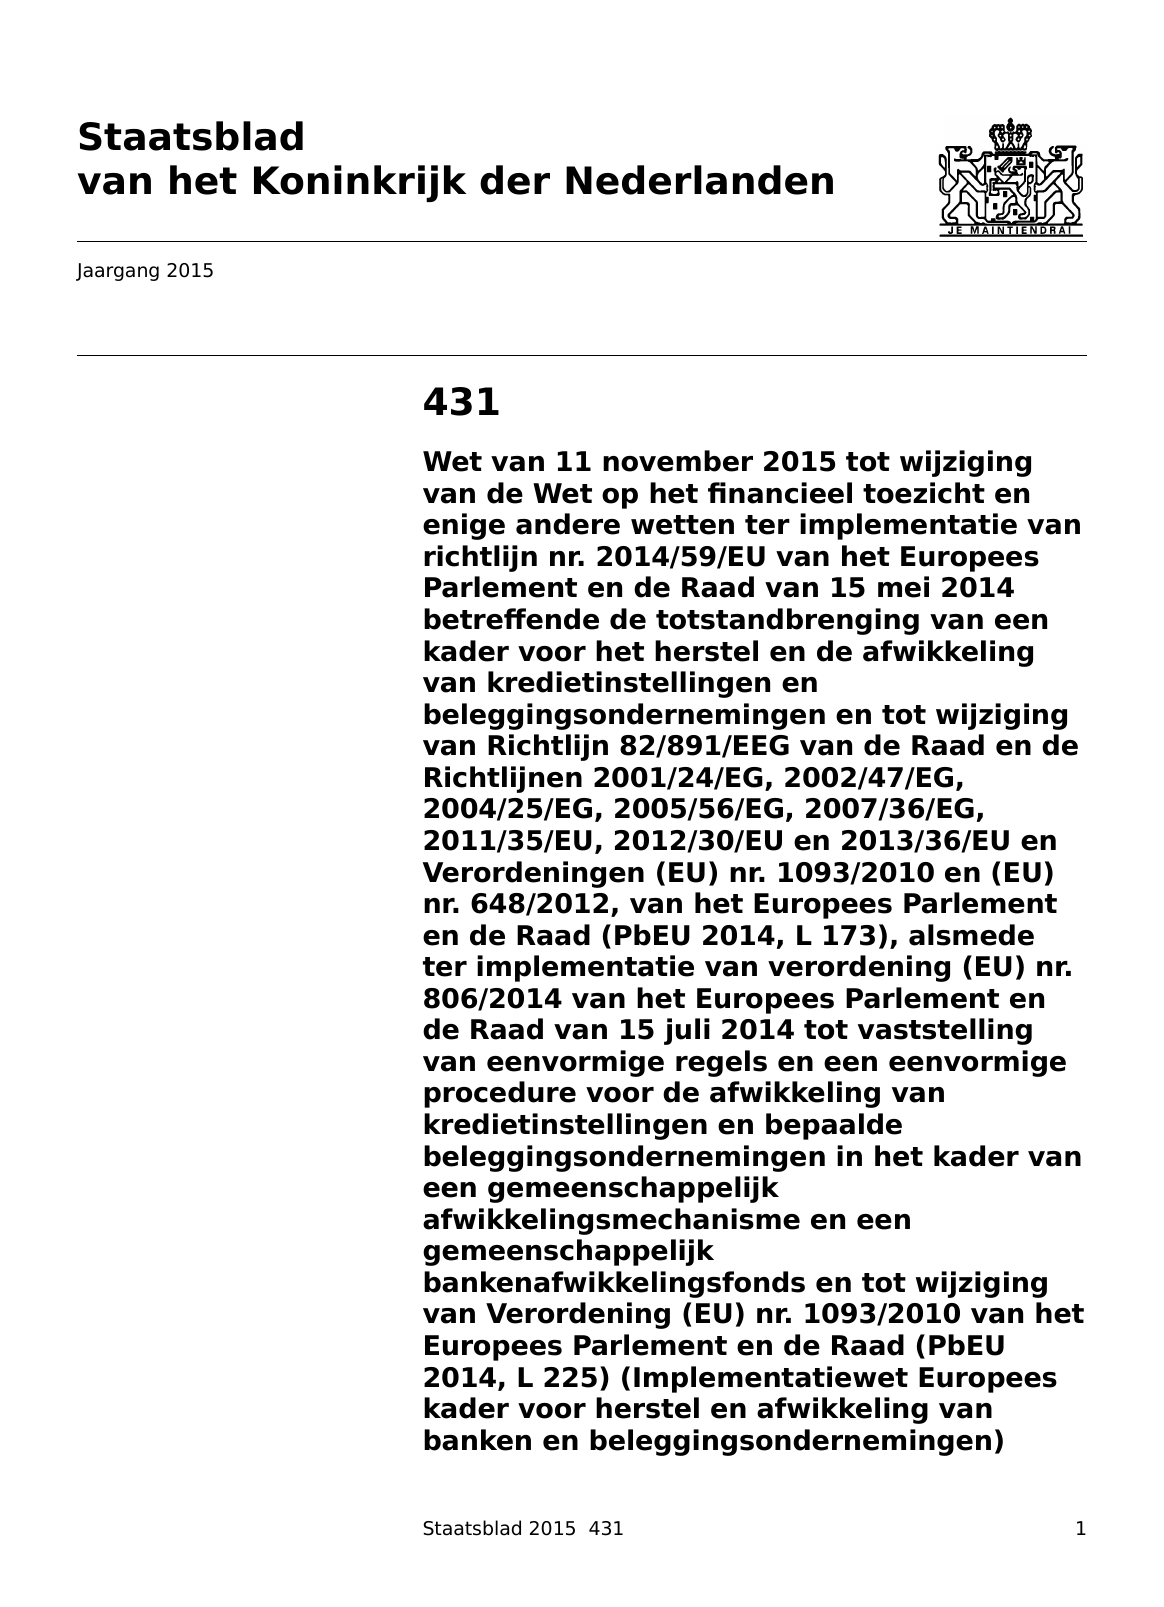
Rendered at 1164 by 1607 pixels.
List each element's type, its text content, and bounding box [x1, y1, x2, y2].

table_header Staatsblad van het Koninkrijk der Nederlanden [77, 100, 886, 241]
text Wet van 11 november 2015 tot wijziging van de Wet op het financieel toezicht en enige andere wetten ter implementatie van richtlijn nr. 2014/59/EU van het Europees Parlement en de Raad van 15 mei 2014 betreffende de totstandbrenging van een kader voor het herstel en de afwikkeling van kredietinstellingen en beleggingsondernemingen en tot wijziging van Richtlijn 82/891/EEG van de Raad en de Richtlijnen 2001/24/EG, 2002/47/EG, 2004/25/EG, 2005/56/EG, 2007/36/EG, 2011/35/EU, 2012/30/EU en 2013/36/EU en Verordeningen (EU) nr. 1093/2010 en (EU) nr. 648/2012, van het Europees Parlement en de Raad (PbEU 2014, L 173), alsmede ter implementatie van verordening (EU) nr. 806/2014 van het Europees Parlement en de Raad van 15 juli 2014 tot vaststelling van eenvormige regels en een eenvormige procedure voor de afwikkeling van kredietinstellingen en bepaalde beleggingsondernemingen in het kader van een gemeenschappelijk afwikkelingsmechanisme en een gemeenschappelijk bankenafwikkelingsfonds en tot wijziging van Verordening (EU) nr. 1093/2010 van het Europees Parlement en de Raad (PbEU 2014, L 225) (Implementatiewet Europees kader voor herstel en afwikkeling van banken en beleggingsondernemingen) [422, 447, 1087, 1457]
table_header [886, 100, 1087, 241]
picture [936, 115, 1087, 240]
table_cell Jaargang 2015 [77, 242, 1087, 355]
subtitle 431 [422, 381, 1087, 424]
